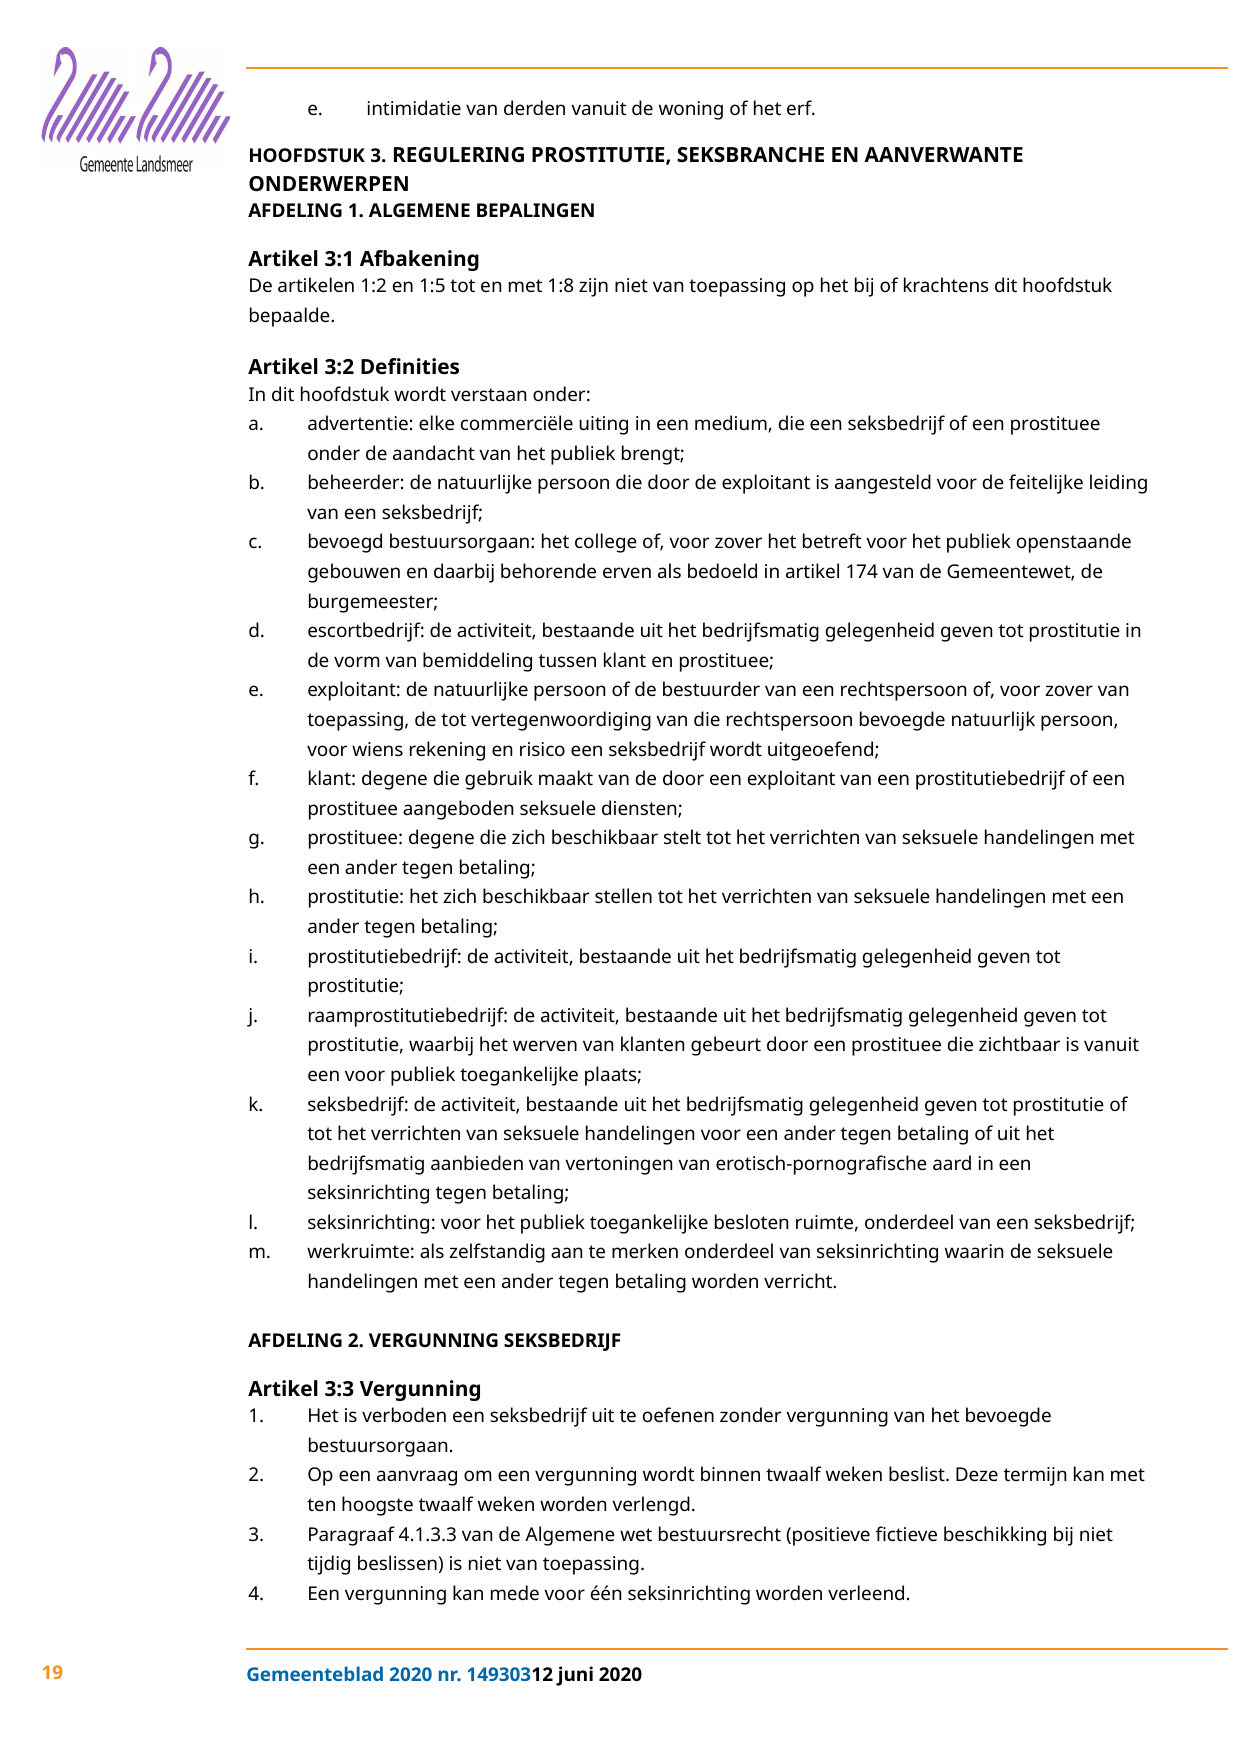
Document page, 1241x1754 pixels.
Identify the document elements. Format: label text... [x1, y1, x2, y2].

text De artikelen 1:2 en 1:5 tot en met 1:8 zijn niet van toepassing op het bij of krachtens dit hoofdstuk bepaalde. [248, 272, 1152, 328]
list intimidatie van derden vanuit de woning of het erf. [307, 95, 1152, 121]
text HOOFDSTUK 3. REGULERING PROSTITUTIE, SEKSBRANCHE EN AANVERWANTE ONDERWERPEN [248, 140, 1152, 197]
list prostitutie: het zich beschikbaar stellen tot het verrichten van seksuele handelingen met een ander tegen betaling; [248, 884, 1152, 939]
list Op een aanvraag om een vergunning wordt binnen twaalf weken beslist. Deze termijn kan met ten hoogste twaalf weken worden verlengd. [248, 1462, 1152, 1517]
list Paragraaf 4.1.3.3 van de Algemene wet bestuursrecht (positieve fictieve beschikking bij niet tijdig beslissen) is niet van toepassing. [248, 1521, 1152, 1576]
list escortbedrijf: de activiteit, bestaande uit het bedrijfsmatig gelegenheid geven tot prostitutie in de vorm van bemiddeling tussen klant en prostituee; [248, 617, 1152, 673]
list seksinrichting: voor het publiek toegankelijke besloten ruimte, onderdeel van een seksbedrijf; [248, 1209, 1152, 1235]
list advertentie: elke commerciële uiting in een medium, die een seksbedrijf of een prostituee onder de aandacht van het publiek brengt; [248, 410, 1152, 466]
list seksbedrijf: de activiteit, bestaande uit het bedrijfsmatig gelegenheid geven tot prostitutie of tot het verrichten van seksuele handelingen voor een ander tegen betaling of uit het bedrijfsmatig aanbieden van vertoningen van erotisch-pornografische aard in een seksinrichting tegen betaling; [248, 1091, 1152, 1205]
text AFDELING 2. VERGUNNING SEKSBEDRIJF [248, 1327, 1152, 1353]
list werkruimte: als zelfstandig aan te merken onderdeel van seksinrichting waarin de seksuele handelingen met een ander tegen betaling worden verricht. [248, 1239, 1152, 1294]
list Het is verboden een seksbedrijf uit te oefenen zonder vergunning van het bevoegde bestuursorgaan. [248, 1402, 1152, 1458]
text In dit hoofdstuk wordt verstaan onder: [248, 381, 1152, 406]
list exploitant: de natuurlijke persoon of de bestuurder van een rechtspersoon of, voor zover van toepassing, de tot vertegenwoordiging van die rechtspersoon bevoegde natuurlijk persoon, voor wiens rekening en risico een seksbedrijf wordt uitgeoefend; [248, 677, 1152, 761]
picture [41, 47, 231, 172]
list klant: degene die gebruik maakt van de door een exploitant van een prostitutiebedrijf of een prostituee aangeboden seksuele diensten; [248, 765, 1152, 821]
list Een vergunning kan mede voor één seksinrichting worden verleend. [248, 1580, 1152, 1606]
text AFDELING 1. ALGEMENE BEPALINGEN [248, 197, 1152, 223]
list raamprostitutiebedrijf: de activiteit, bestaande uit het bedrijfsmatig gelegenheid geven tot prostitutie, waarbij het werven van klanten gebeurt door een prostituee die zichtbaar is vanuit een voor publiek toegankelijke plaats; [248, 1002, 1152, 1087]
list beheerder: de natuurlijke persoon die door de exploitant is aangesteld voor de feitelijke leiding van een seksbedrijf; [248, 469, 1152, 525]
list bevoegd bestuursorgaan: het college of, voor zover het betreft voor het publiek openstaande gebouwen en daarbij behorende erven als bedoeld in artikel 174 van de Gemeentewet, de burgemeester; [248, 529, 1152, 613]
text Artikel 3:2 Definities [248, 352, 1152, 381]
list prostituee: degene die zich beschikbaar stelt tot het verrichten van seksuele handelingen met een ander tegen betaling; [248, 824, 1152, 880]
text Artikel 3:3 Vergunning [248, 1374, 1152, 1402]
text Artikel 3:1 Afbakening [248, 244, 1152, 272]
list prostitutiebedrijf: de activiteit, bestaande uit het bedrijfsmatig gelegenheid geven tot prostitutie; [248, 943, 1152, 998]
